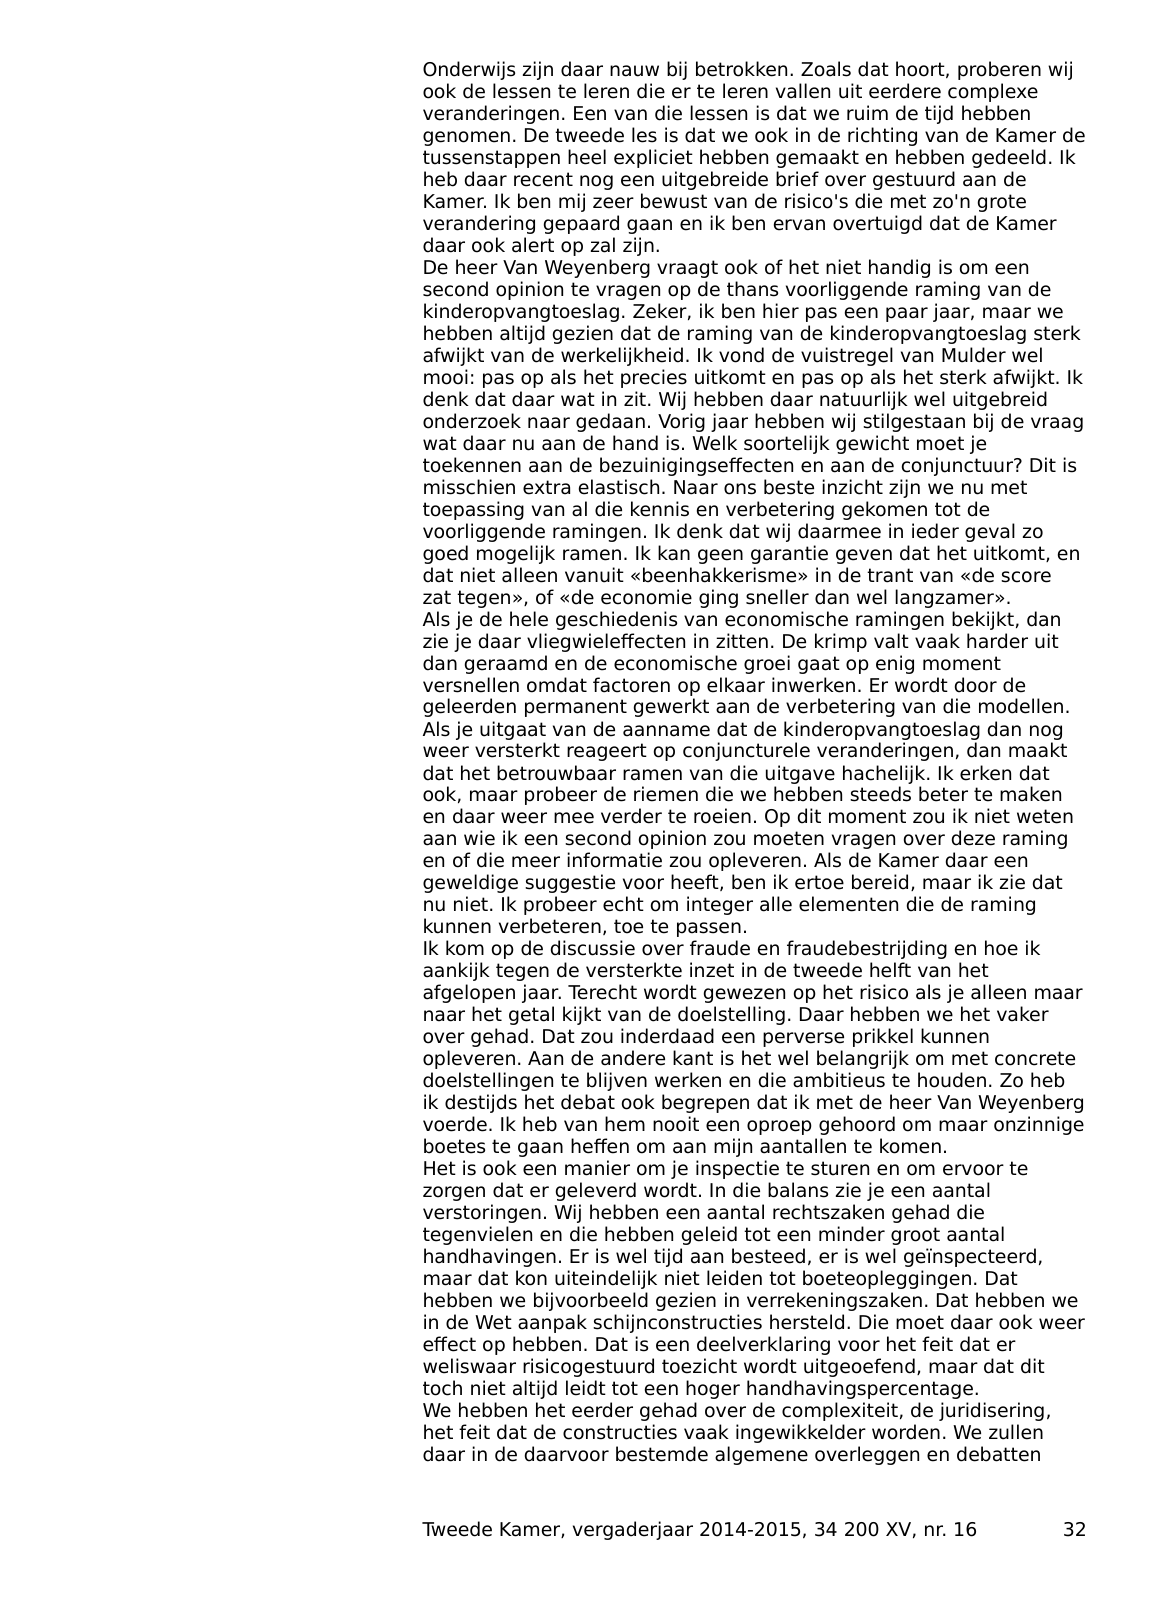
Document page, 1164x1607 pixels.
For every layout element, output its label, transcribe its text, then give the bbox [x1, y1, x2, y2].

text Ik kom op de discussie over fraude en fraudebestrijding en hoe ik aankijk tegen de versterkte inzet in de tweede helft van het afgelopen jaar. Terecht wordt gewezen op het risico als je alleen maar naar het getal kijkt van de doelstelling. Daar hebben we het vaker over gehad. Dat zou inderdaad een perverse prikkel kunnen opleveren. Aan de andere kant is het wel belangrijk om met concrete doelstellingen te blijven werken en die ambitieus te houden. Zo heb ik destijds het debat ook begrepen dat ik met de heer Van Weyenberg voerde. Ik heb van hem nooit een oproep gehoord om maar onzinnige boetes te gaan heffen om aan mijn aantallen te komen. [422, 938, 1087, 1158]
text De heer Van Weyenberg vraagt ook of het niet handig is om een second opinion te vragen op de thans voorliggende raming van de kinderopvangtoeslag. Zeker, ik ben hier pas een paar jaar, maar we hebben altijd gezien dat de raming van de kinderopvangtoeslag sterk afwijkt van de werkelijkheid. Ik vond de vuistregel van Mulder wel mooi: pas op als het precies uitkomt en pas op als het sterk afwijkt. Ik denk dat daar wat in zit. Wij hebben daar natuurlijk wel uitgebreid onderzoek naar gedaan. Vorig jaar hebben wij stilgestaan bij de vraag wat daar nu aan de hand is. Welk soortelijk gewicht moet je toekennen aan de bezuinigingseffecten en aan de conjunctuur? Dit is misschien extra elastisch. Naar ons beste inzicht zijn we nu met toepassing van al die kennis en verbetering gekomen tot de voorliggende ramingen. Ik denk dat wij daarmee in ieder geval zo goed mogelijk ramen. Ik kan geen garantie geven dat het uitkomt, en dat niet alleen vanuit «beenhakkerisme» in de trant van «de score zat tegen», of «de economie ging sneller dan wel langzamer». [422, 257, 1087, 608]
text Het is ook een manier om je inspectie te sturen en om ervoor te zorgen dat er geleverd wordt. In die balans zie je een aantal verstoringen. Wij hebben een aantal rechtszaken gehad die tegenvielen en die hebben geleid tot een minder groot aantal handhavingen. Er is wel tijd aan besteed, er is wel geïnspecteerd, maar dat kon uiteindelijk niet leiden tot boeteopleggingen. Dat hebben we bijvoorbeeld gezien in verrekeningszaken. Dat hebben we in de Wet aanpak schijnconstructies hersteld. Die moet daar ook weer effect op hebben. Dat is een deelverklaring voor het feit dat er weliswaar risicogestuurd toezicht wordt uitgeoefend, maar dat dit toch niet altijd leidt tot een hoger handhavingspercentage. [422, 1158, 1087, 1400]
text Als je de hele geschiedenis van economische ramingen bekijkt, dan zie je daar vliegwieleffecten in zitten. De krimp valt vaak harder uit dan geraamd en de economische groei gaat op enig moment versnellen omdat factoren op elkaar inwerken. Er wordt door de geleerden permanent gewerkt aan de verbetering van die modellen. Als je uitgaat van de aanname dat de kinderopvangtoeslag dan nog weer versterkt reageert op conjuncturele veranderingen, dan maakt dat het betrouwbaar ramen van die uitgave hachelijk. Ik erken dat ook, maar probeer de riemen die we hebben steeds beter te maken en daar weer mee verder te roeien. Op dit moment zou ik niet weten aan wie ik een second opinion zou moeten vragen over deze raming en of die meer informatie zou opleveren. Als de Kamer daar een geweldige suggestie voor heeft, ben ik ertoe bereid, maar ik zie dat nu niet. Ik probeer echt om integer alle elementen die de raming kunnen verbeteren, toe te passen. [422, 608, 1087, 938]
text We hebben het eerder gehad over de complexiteit, de juridisering, het feit dat de constructies vaak ingewikkelder worden. We zullen daar in de daarvoor bestemde algemene overleggen en debatten [422, 1400, 1087, 1466]
text Onderwijs zijn daar nauw bij betrokken. Zoals dat hoort, proberen wij ook de lessen te leren die er te leren vallen uit eerdere complexe veranderingen. Een van die lessen is dat we ruim de tijd hebben genomen. De tweede les is dat we ook in de richting van de Kamer de tussenstappen heel expliciet hebben gemaakt en hebben gedeeld. Ik heb daar recent nog een uitgebreide brief over gestuurd aan de Kamer. Ik ben mij zeer bewust van de risico's die met zo'n grote verandering gepaard gaan en ik ben ervan overtuigd dat de Kamer daar ook alert op zal zijn. [422, 59, 1087, 257]
